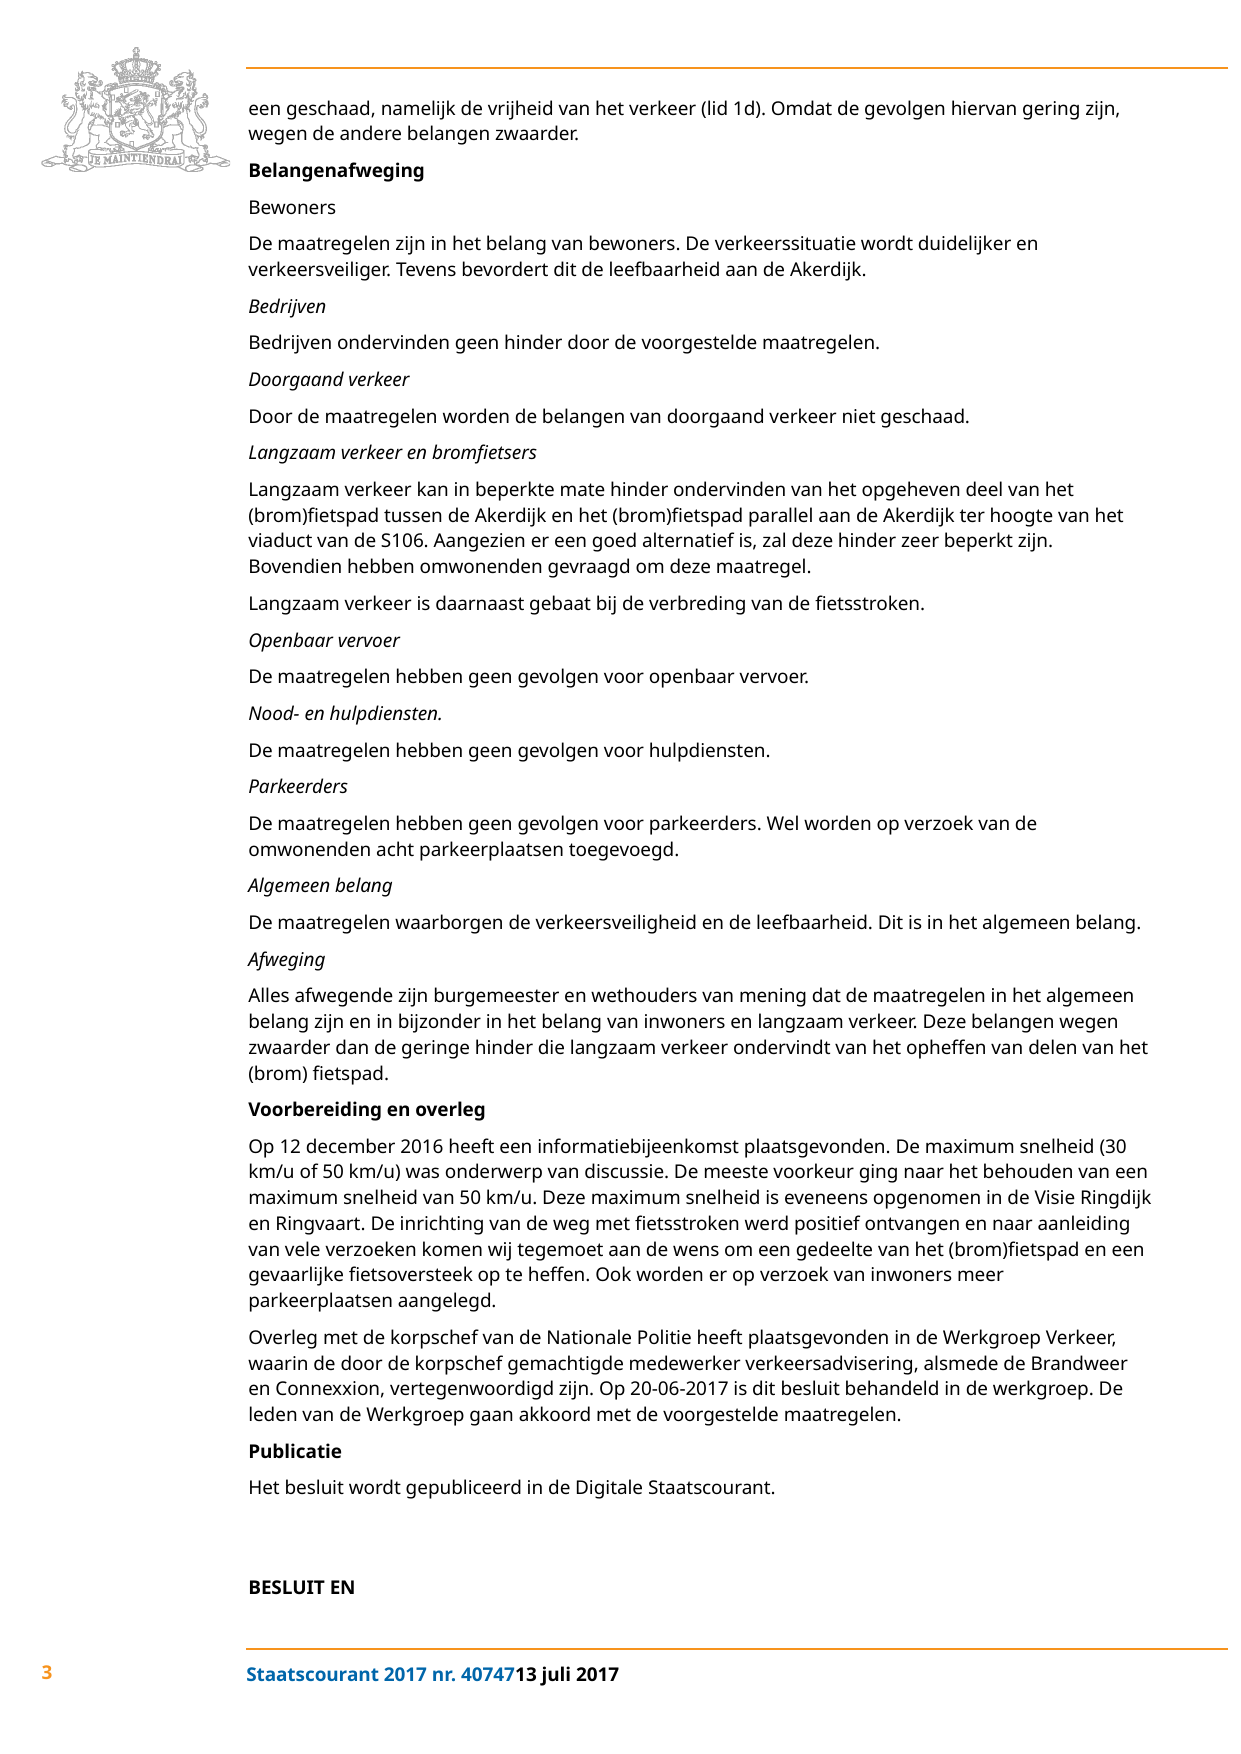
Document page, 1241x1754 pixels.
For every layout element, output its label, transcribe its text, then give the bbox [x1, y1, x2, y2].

text De maatregelen zijn in het belang van bewoners. De verkeerssituatie wordt duidelijker en verkeersveiliger. Tevens bevordert dit de leefbaarheid aan de Akerdijk. [248, 231, 1152, 282]
text De maatregelen waarborgen de verkeersveiligheid en de leefbaarheid. Dit is in het algemeen belang. [248, 909, 1152, 935]
text De maatregelen hebben geen gevolgen voor hulpdiensten. [248, 737, 1152, 762]
text Langzaam verkeer en bromfietsers [248, 439, 1152, 465]
text een geschaad, namelijk de vrijheid van het verkeer (lid 1d). Omdat de gevolgen hiervan gering zijn, wegen de andere belangen zwaarder. [248, 95, 1152, 146]
text Bewoners [248, 194, 1152, 219]
text Alles afwegende zijn burgemeester en wethouders van mening dat de maatregelen in het algemeen belang zijn en in bijzonder in het belang van inwoners en langzaam verkeer. Deze belangen wegen zwaarder dan de geringe hinder die langzaam verkeer ondervindt van het opheffen van delen van het (brom) fietspad. [248, 982, 1152, 1085]
text Afweging [248, 946, 1152, 972]
text De maatregelen hebben geen gevolgen voor parkeerders. Wel worden op verzoek van de omwonenden acht parkeerplaatsen toegevoegd. [248, 810, 1152, 862]
text Nood- en hulpdiensten. [248, 700, 1152, 726]
text BESLUIT EN [248, 1574, 1152, 1600]
text Doorgaand verkeer [248, 366, 1152, 392]
text Openbaar vervoer [248, 627, 1152, 652]
picture [41, 47, 231, 172]
text Publicatie [248, 1438, 1152, 1464]
text Overleg met de korpschef van de Nationale Politie heeft plaatsgevonden in de Werkgroep Verkeer, waarin de door de korpschef gemachtigde medewerker verkeersadvisering, alsmede de Brandweer en Connexxion, vertegenwoordigd zijn. Op 20-06-2017 is dit besluit behandeld in de werkgroep. De leden van de Werkgroep gaan akkoord met de voorgestelde maatregelen. [248, 1324, 1152, 1427]
text Door de maatregelen worden de belangen van doorgaand verkeer niet geschaad. [248, 403, 1152, 429]
text Langzaam verkeer kan in beperkte mate hinder ondervinden van het opgeheven deel van het (brom)fietspad tussen de Akerdijk en het (brom)fietspad parallel aan de Akerdijk ter hoogte van het viaduct van de S106. Aangezien er een goed alternatief is, zal deze hinder zeer beperkt zijn. Bovendien hebben omwonenden gevraagd om deze maatregel. [248, 476, 1152, 579]
text Bedrijven ondervinden geen hinder door de voorgestelde maatregelen. [248, 329, 1152, 355]
text Parkeerders [248, 773, 1152, 799]
text Algemeen belang [248, 872, 1152, 898]
text Belangenafweging [248, 157, 1152, 183]
text De maatregelen hebben geen gevolgen voor openbaar vervoer. [248, 663, 1152, 689]
text Langzaam verkeer is daarnaast gebaat bij de verbreding van de fietsstroken. [248, 590, 1152, 616]
text Op 12 december 2016 heeft een informatiebijeenkomst plaatsgevonden. De maximum snelheid (30 km/u of 50 km/u) was onderwerp van discussie. De meeste voorkeur ging naar het behouden van een maximum snelheid van 50 km/u. Deze maximum snelheid is eveneens opgenomen in de Visie Ringdijk en Ringvaart. De inrichting van de weg met fietsstroken werd positief ontvangen en naar aanleiding van vele verzoeken komen wij tegemoet aan de wens om een gedeelte van het (brom)fietspad en een gevaarlijke fietsoversteek op te heffen. Ook worden er op verzoek van inwoners meer parkeerplaatsen aangelegd. [248, 1133, 1152, 1313]
text Bedrijven [248, 293, 1152, 319]
text Het besluit wordt gepubliceerd in de Digitale Staatscourant. [248, 1474, 1152, 1500]
text Voorbereiding en overleg [248, 1096, 1152, 1122]
